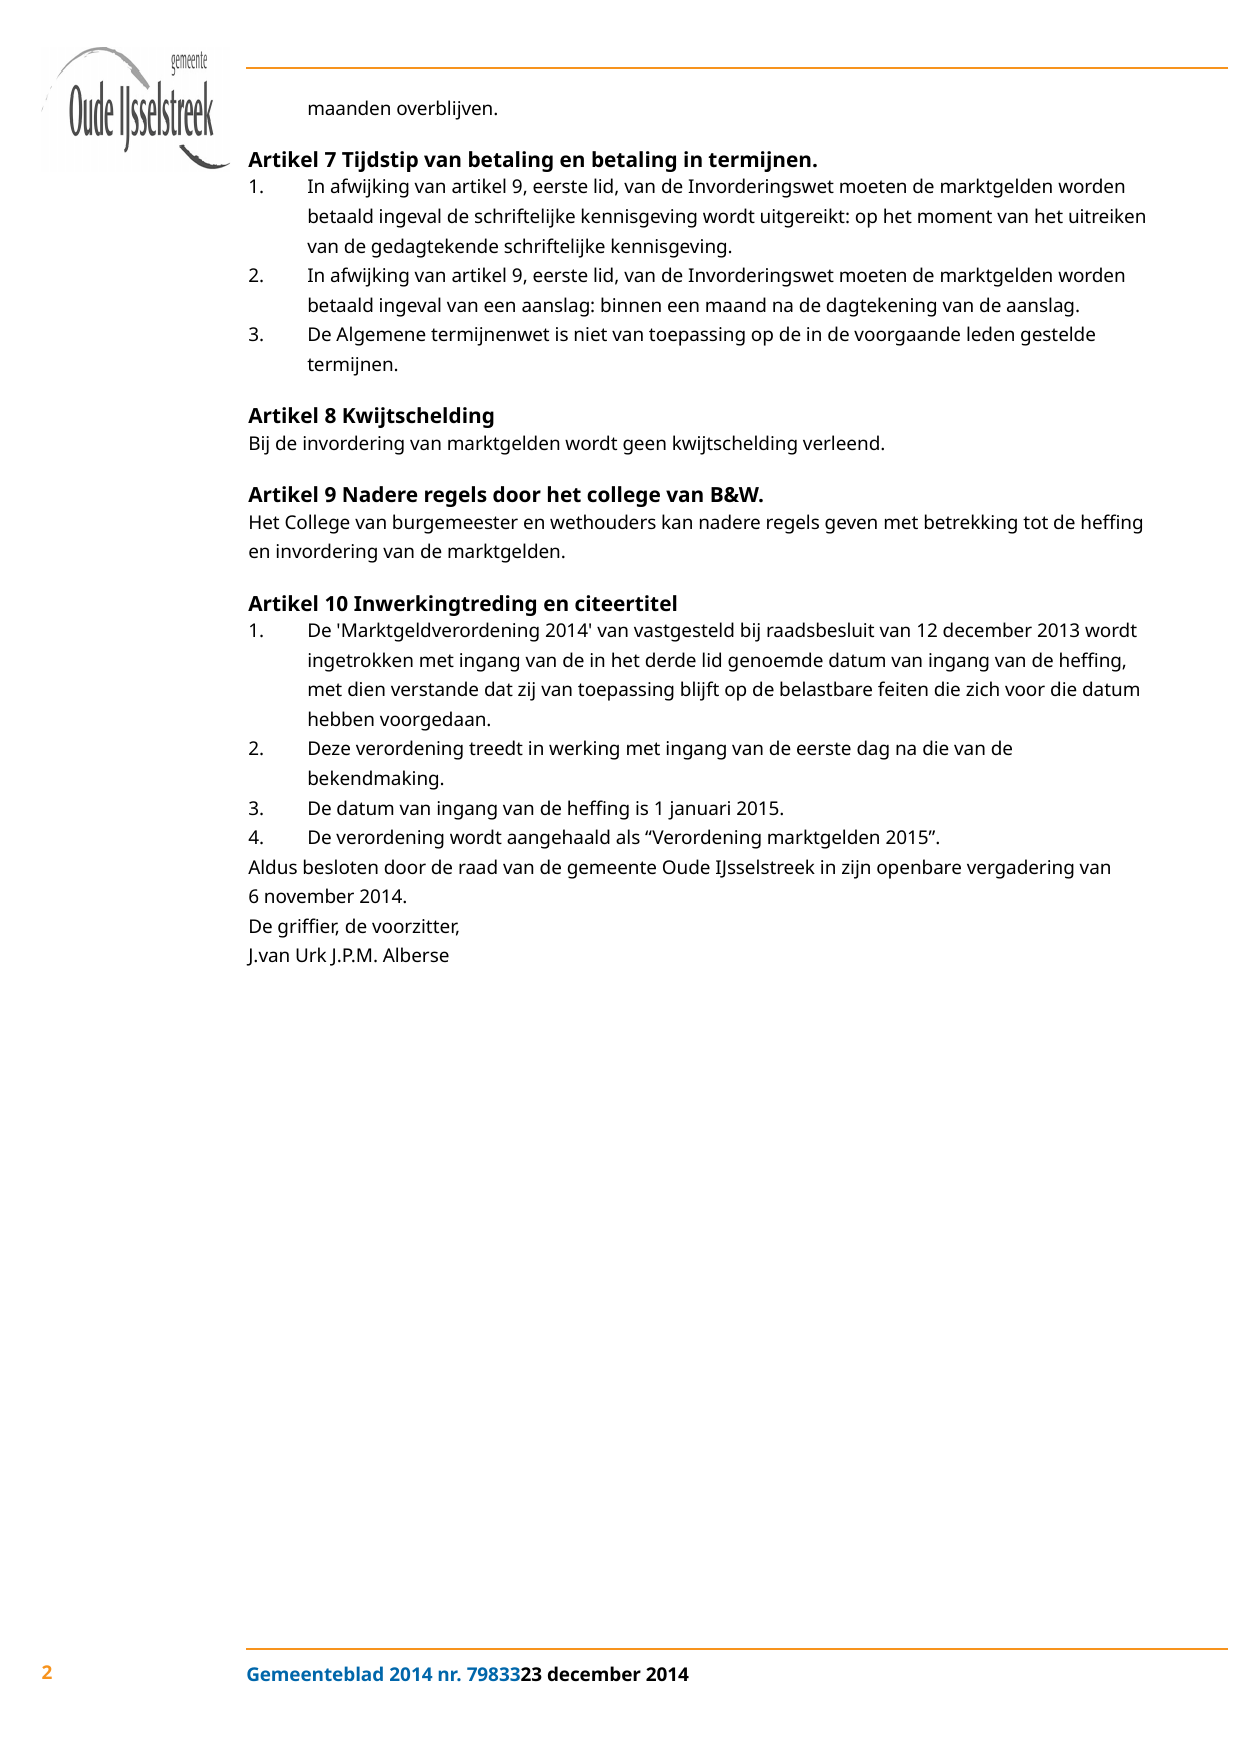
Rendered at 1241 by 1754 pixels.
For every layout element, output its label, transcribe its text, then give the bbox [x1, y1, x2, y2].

list maanden overblijven. [248, 95, 1152, 121]
list In afwijking van artikel 9, eerste lid, van de Invorderingswet moeten de marktgelden worden betaald ingeval van een aanslag: binnen een maand na de dagtekening van de aanslag. [248, 262, 1152, 318]
text Aldus besloten door de raad van de gemeente Oude IJsselstreek in zijn openbare vergadering van [248, 854, 1152, 880]
text 6 november 2014. [248, 883, 1152, 909]
list Deze verordening treedt in werking met ingang van de eerste dag na die van de bekendmaking. [248, 736, 1152, 791]
picture [41, 47, 231, 172]
text De griffier, de voorzitter, [248, 913, 1152, 939]
list De 'Marktgeldverordening 2014' van vastgesteld bij raadsbesluit van 12 december 2013 wordt ingetrokken met ingang van de in het derde lid genoemde datum van ingang van de heffing, met dien verstande dat zij van toepassing blijft op de belastbare feiten die zich voor die datum hebben voorgedaan. [248, 617, 1152, 732]
text Artikel 10 Inwerkingtreding en citeertitel [248, 589, 1152, 617]
text Artikel 7 Tijdstip van betaling en betaling in termijnen. [248, 145, 1152, 174]
text Artikel 9 Nadere regels door het college van B&W. [248, 480, 1152, 509]
list De verordening wordt aangehaald als “Verordening marktgelden 2015”. [248, 824, 1152, 850]
text Artikel 8 Kwijtschelding [248, 402, 1152, 430]
list De Algemene termijnenwet is niet van toepassing op de in de voorgaande leden gestelde termijnen. [248, 322, 1152, 377]
text Het College van burgemeester en wethouders kan nadere regels geven met betrekking tot de heffing en invordering van de marktgelden. [248, 509, 1152, 564]
text Bij de invordering van marktgelden wordt geen kwijtschelding verleend. [248, 430, 1152, 456]
list De datum van ingang van de heffing is 1 januari 2015. [248, 795, 1152, 821]
list In afwijking van artikel 9, eerste lid, van de Invorderingswet moeten de marktgelden worden betaald ingeval de schriftelijke kennisgeving wordt uitgereikt: op het moment van het uitreiken van de gedagtekende schriftelijke kennisgeving. [248, 174, 1152, 258]
text J.van Urk J.P.M. Alberse [248, 943, 1152, 968]
